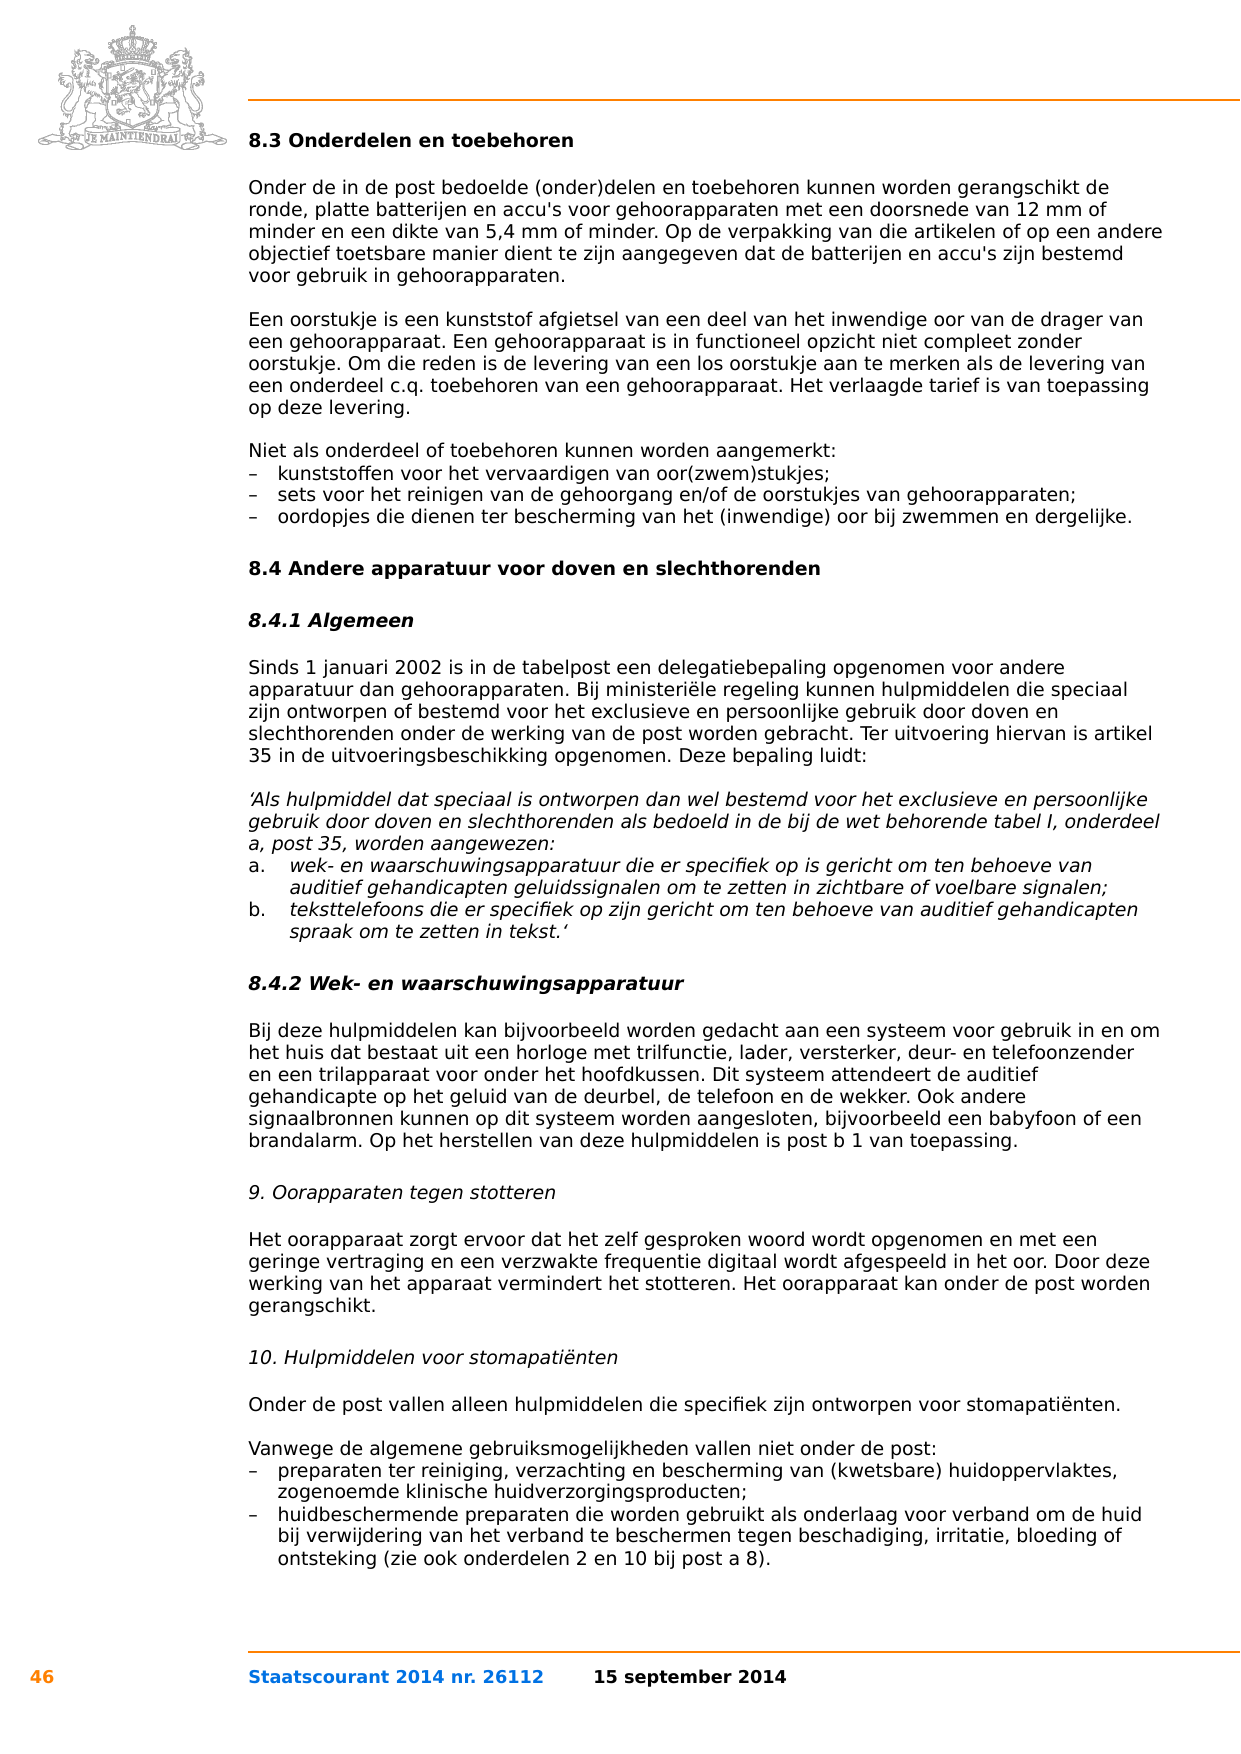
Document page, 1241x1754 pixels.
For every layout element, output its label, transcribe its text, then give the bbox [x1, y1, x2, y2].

text Een oorstukje is een kunststof afgietsel van een deel van het inwendige oor van de drager van een gehoorapparaat. Een gehoorapparaat is in functioneel opzicht niet compleet zonder oorstukje. Om die reden is de levering van een los oorstukje aan te merken als de levering van een onderdeel c.q. toebehoren van een gehoorapparaat. Het verlaagde tarief is van toepassing op deze levering. [248, 309, 1163, 418]
text Sinds 1 januari 2002 is in de tabelpost een delegatiebepaling opgenomen voor andere apparatuur dan gehoorapparaten. Bij ministeriële regeling kunnen hulpmiddelen die speciaal zijn ontworpen of bestemd voor het exclusieve en persoonlijke gebruik door doven en slechthorenden onder de werking van de post worden gebracht. Ter uitvoering hiervan is artikel 35 in de uitvoeringsbeschikking opgenomen. Deze bepaling luidt: [248, 657, 1163, 767]
text Vanwege de algemene gebruiksmogelijkheden vallen niet onder de post: [248, 1437, 1163, 1459]
subtitle 8.4.2 Wek- en waarschuwingsapparatuur [248, 973, 1163, 995]
subtitle 8.4.1 Algemeen [248, 610, 1163, 632]
text – kunststoffen voor het vervaardigen van oor(zwem)stukjes; [248, 462, 1163, 484]
text Het oorapparaat zorgt ervoor dat het zelf gesproken woord wordt opgenomen en met een geringe vertraging en een verzwakte frequentie digitaal wordt afgespeeld in het oor. Door deze werking van het apparaat vermindert het stotteren. Het oorapparaat kan onder de post worden gerangschikt. [248, 1229, 1163, 1317]
picture [38, 25, 227, 150]
text a. wek- en waarschuwingsapparatuur die er specifiek op is gericht om ten behoeve van auditief gehandicapten geluidssignalen om te zetten in zichtbare of voelbare signalen; [248, 855, 1163, 899]
subtitle 10. Hulpmiddelen voor stomapatiënten [248, 1347, 1163, 1369]
text – oordopjes die dienen ter bescherming van het (inwendige) oor bij zwemmen en dergelijke. [248, 506, 1163, 528]
text Niet als onderdeel of toebehoren kunnen worden aangemerkt: [248, 440, 1163, 462]
subtitle 8.3 Onderdelen en toebehoren [248, 130, 1163, 152]
text – preparaten ter reiniging, verzachting en bescherming van (kwetsbare) huidoppervlaktes, zogenoemde klinische huidverzorgingsproducten; [248, 1459, 1163, 1503]
text Onder de post vallen alleen hulpmiddelen die specifiek zijn ontworpen voor stomapatiënten. [248, 1394, 1163, 1416]
subtitle 8.4 Andere apparatuur voor doven en slechthorenden [248, 558, 1163, 580]
text – huidbeschermende preparaten die worden gebruikt als onderlaag voor verband om de huid bij verwijdering van het verband te beschermen tegen beschadiging, irritatie, bloeding of ontsteking (zie ook onderdelen 2 en 10 bij post a 8). [248, 1503, 1163, 1569]
text Bij deze hulpmiddelen kan bijvoorbeeld worden gedacht aan een systeem voor gebruik in en om het huis dat bestaat uit een horloge met trilfunctie, lader, versterker, deur- en telefoonzender en een trilapparaat voor onder het hoofdkussen. Dit systeem attendeert de auditief gehandicapte op het geluid van de deurbel, de telefoon en de wekker. Ook andere signaalbronnen kunnen op dit systeem worden aangesloten, bijvoorbeeld een babyfoon of een brandalarm. Op het herstellen van deze hulpmiddelen is post b 1 van toepassing. [248, 1020, 1163, 1152]
text b. teksttelefoons die er specifiek op zijn gericht om ten behoeve van auditief gehandicapten spraak om te zetten in tekst.‘ [248, 899, 1163, 943]
text Onder de in de post bedoelde (onder)delen en toebehoren kunnen worden gerangschikt de ronde, platte batterijen en accu's voor gehoorapparaten met een doorsnede van 12 mm of minder en een dikte van 5,4 mm of minder. Op de verpakking van die artikelen of op een andere objectief toetsbare manier dient te zijn aangegeven dat de batterijen en accu's zijn bestemd voor gebruik in gehoorapparaten. [248, 177, 1163, 287]
text ‘Als hulpmiddel dat speciaal is ontworpen dan wel bestemd voor het exclusieve en persoonlijke gebruik door doven en slechthorenden als bedoeld in de bij de wet behorende tabel I, onderdeel a, post 35, worden aangewezen: [248, 789, 1163, 855]
subtitle 9. Oorapparaten tegen stotteren [248, 1182, 1163, 1204]
text – sets voor het reinigen van de gehoorgang en/of de oorstukjes van gehoorapparaten; [248, 484, 1163, 506]
